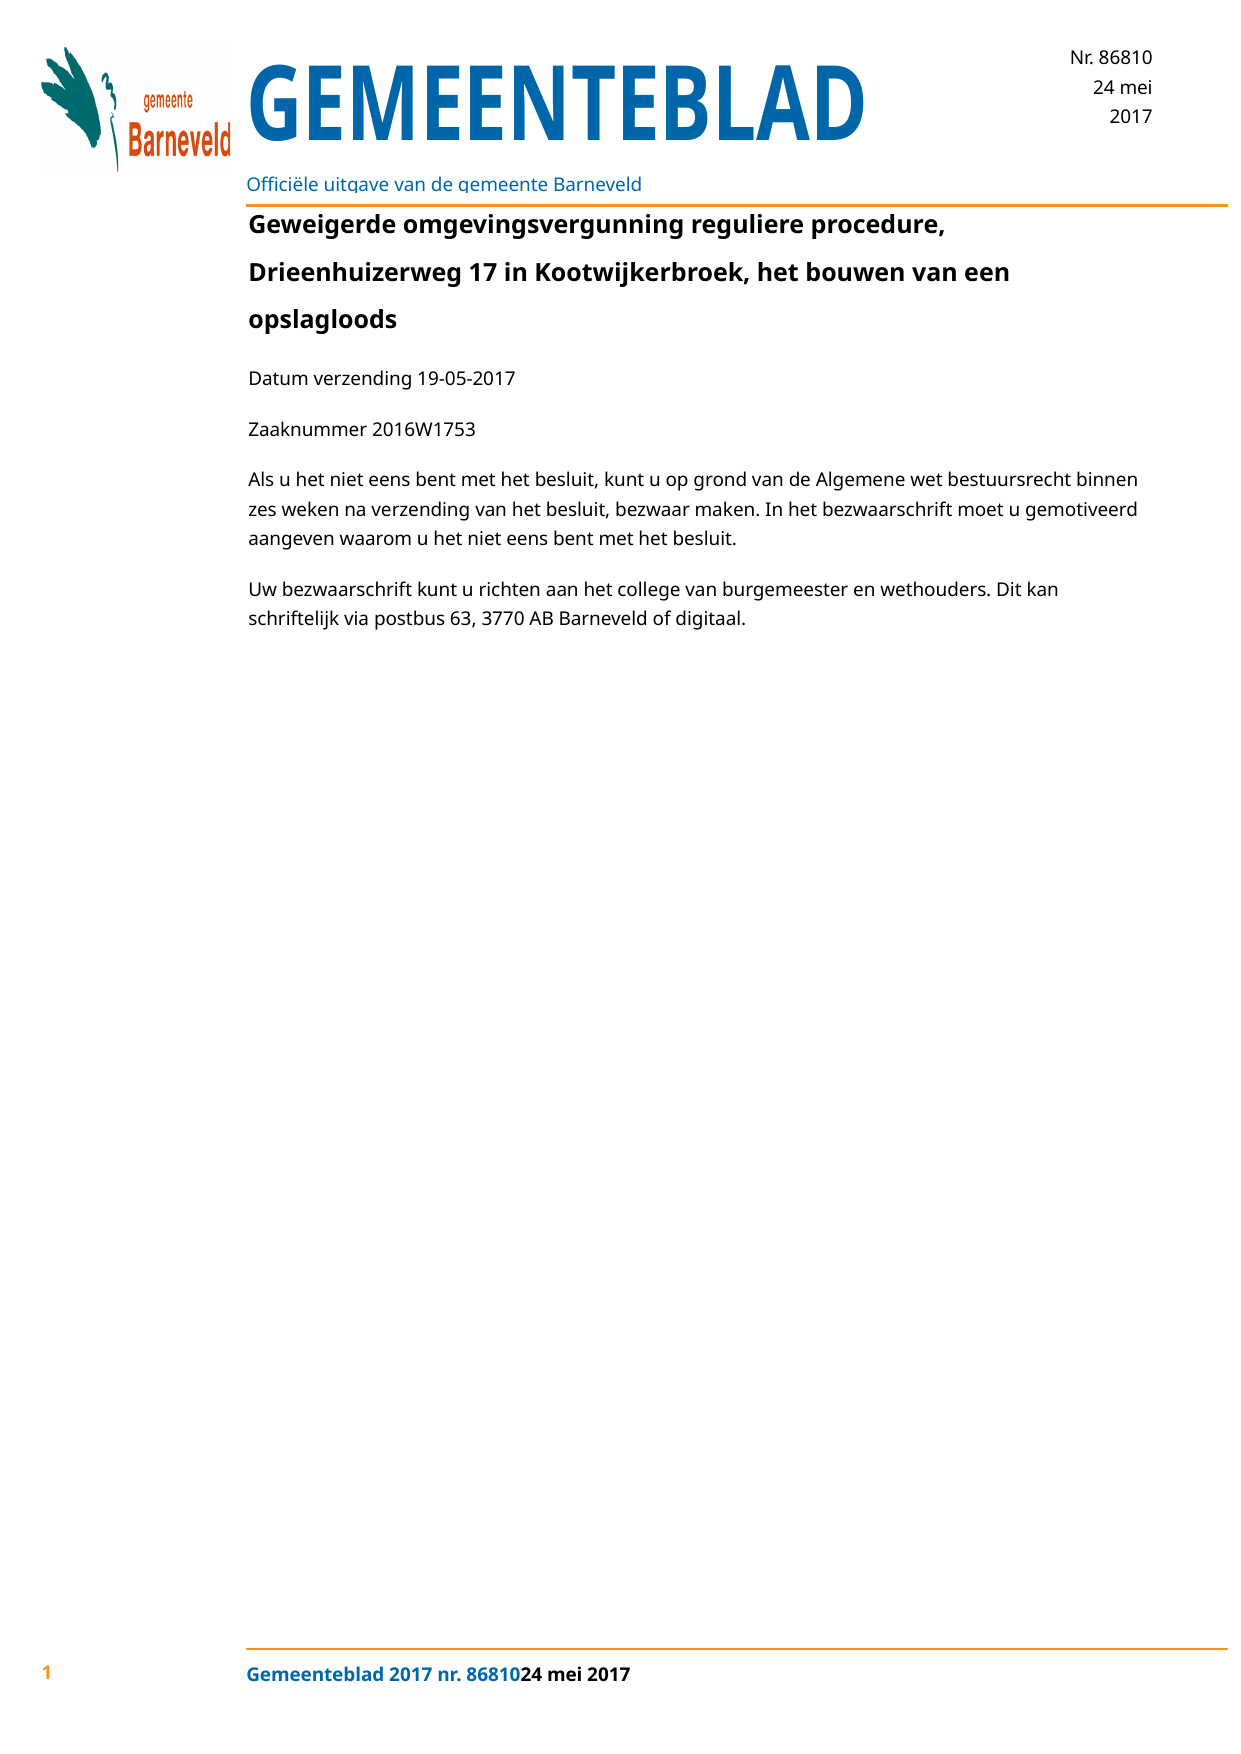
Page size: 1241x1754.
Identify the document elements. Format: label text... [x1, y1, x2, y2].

text Als u het niet eens bent met het besluit, kunt u op grond van de Algemene wet bestuursrecht binnen zes weken na verzending van het besluit, bezwaar maken. In het bezwaarschrift moet u gemotiveerd aangeven waarom u het niet eens bent met het besluit. [248, 466, 1152, 551]
text Zaaknummer 2016W1753 [248, 416, 1152, 442]
text Geweigerde omgevingsvergunning reguliere procedure, Drieenhuizerweg 17 in Kootwijkerbroek, het bouwen van een opslagloods [248, 207, 1152, 336]
text Uw bezwaarschrift kunt u richten aan het college van burgemeester en wethouders. Dit kan schriftelijk via postbus 63, 3770 AB Barneveld of digitaal. [248, 576, 1152, 631]
text Datum verzending 19-05-2017 [248, 366, 1152, 391]
picture [41, 47, 231, 172]
